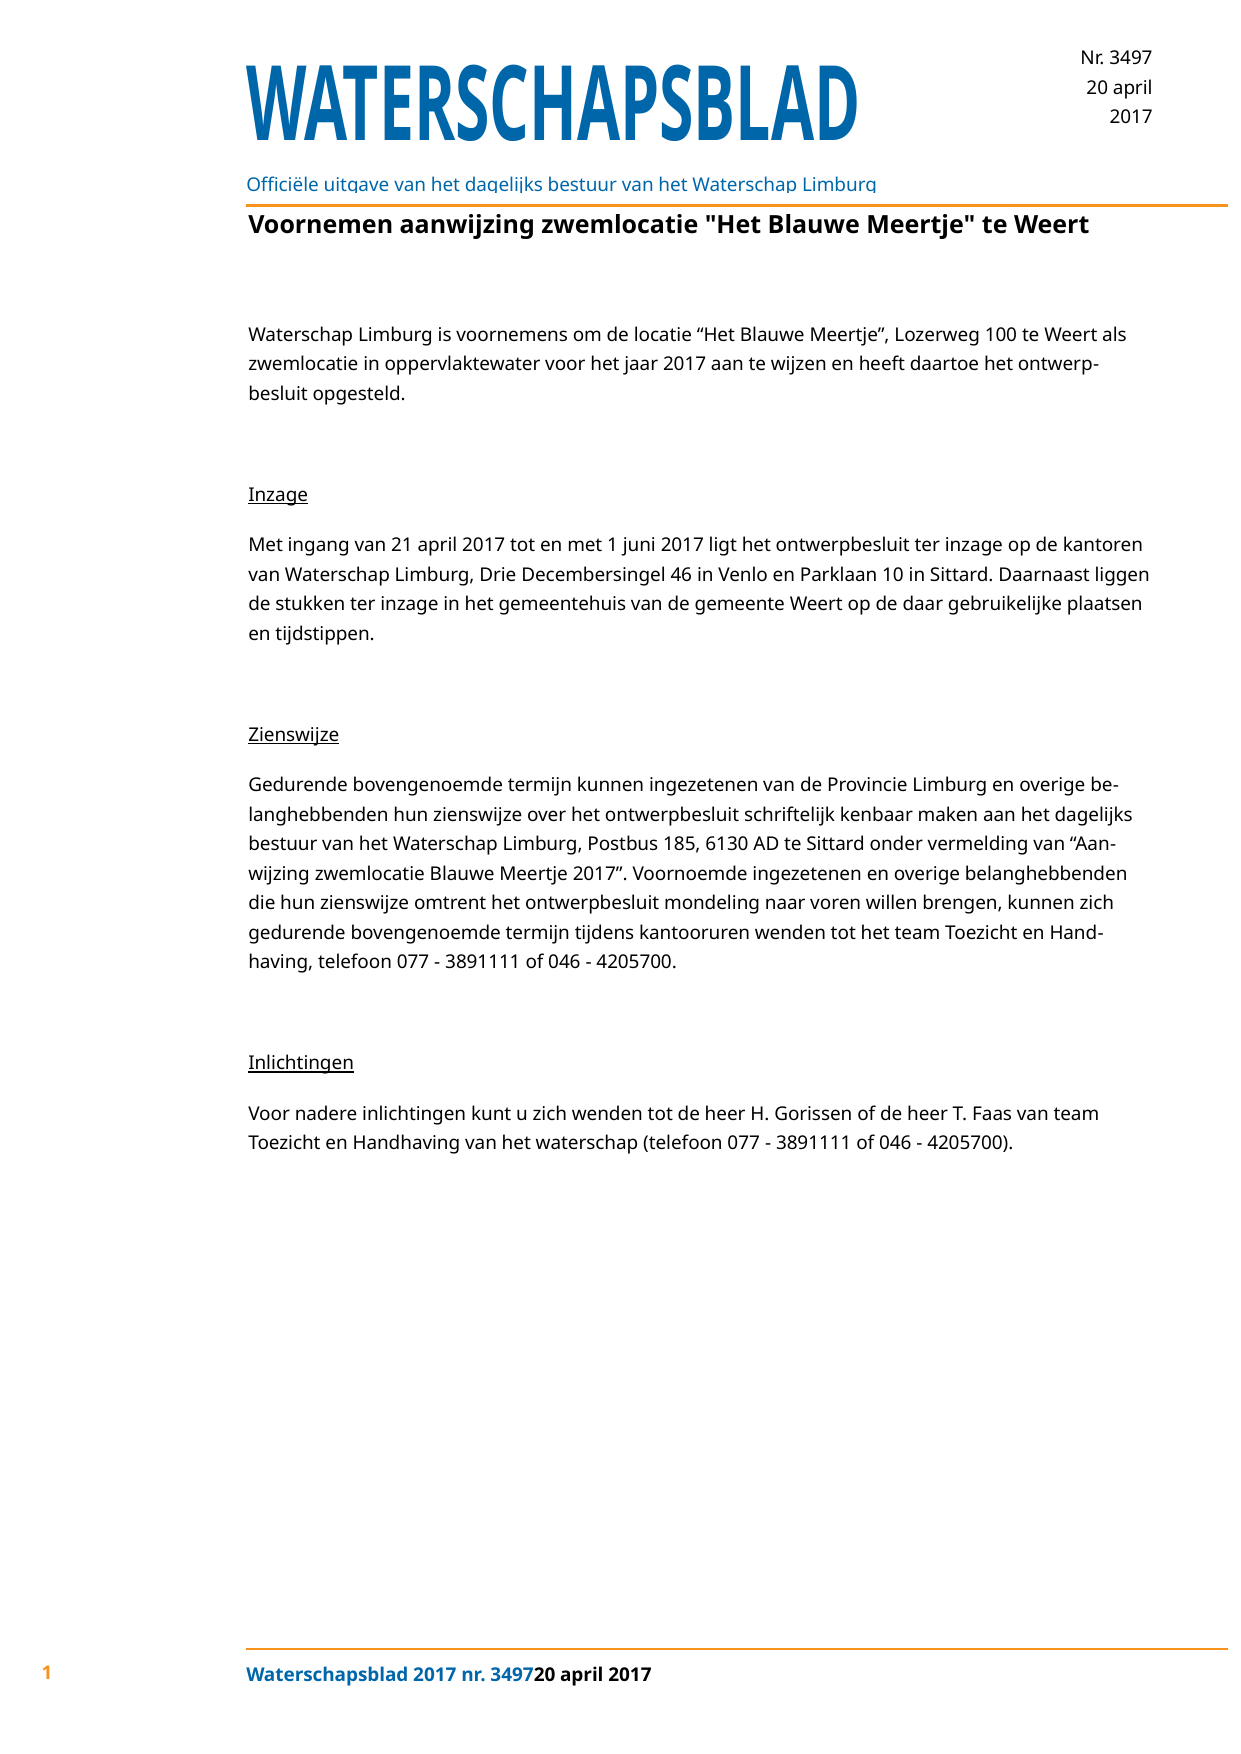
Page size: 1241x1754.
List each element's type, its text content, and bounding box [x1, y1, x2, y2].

text Gedurende bovengenoemde termijn kunnen ingezetenen van de Provincie Limburg en overige be­langhebbenden hun zienswijze over het ontwerpbesluit schriftelijk kenbaar maken aan het dagelijks bestuur van het Waterschap Limburg, Postbus 185, 6130 AD te Sittard onder vermelding van “Aan­wijzing zwemlocatie Blauwe Meertje 2017”. Voornoemde ingezetenen en overige belanghebbenden die hun zienswijze omtrent het ontwerpbesluit mondeling naar voren willen brengen, kunnen zich gedurende bovengenoemde termijn tijdens kantooruren wenden tot het team Toezicht en Hand­having, telefoon 077 - 3891111 of 046 - 4205700. [248, 771, 1152, 974]
text Inzage [248, 481, 1152, 506]
text Voornemen aanwijzing zwemlocatie "Het Blauwe Meertje" te Weert [248, 207, 1152, 241]
text Waterschap Limburg is voornemens om de locatie “Het Blauwe Meertje”, Lozerweg 100 te Weert als zwemlocatie in oppervlaktewater voor het jaar 2017 aan te wijzen en heeft daartoe het ontwerp­besluit opgesteld. [248, 321, 1152, 406]
picture [41, 47, 231, 172]
text Zienswijze [248, 721, 1152, 746]
text Voor nadere inlichtingen kunt u zich wenden tot de heer H. Gorissen of de heer T. Faas van team Toezicht en Handhaving van het waterschap (telefoon 077 - 3891111 of 046 - 4205700). [248, 1100, 1152, 1155]
text Inlichtingen [248, 1049, 1152, 1075]
text Met ingang van 21 april 2017 tot en met 1 juni 2017 ligt het ontwerpbesluit ter inzage op de kantoren van Waterschap Limburg, Drie Decembersingel 46 in Venlo en Parklaan 10 in Sittard. Daarnaast liggen de stukken ter inzage in het gemeentehuis van de gemeente Weert op de daar gebruikelijke plaatsen en tijdstippen. [248, 531, 1152, 646]
